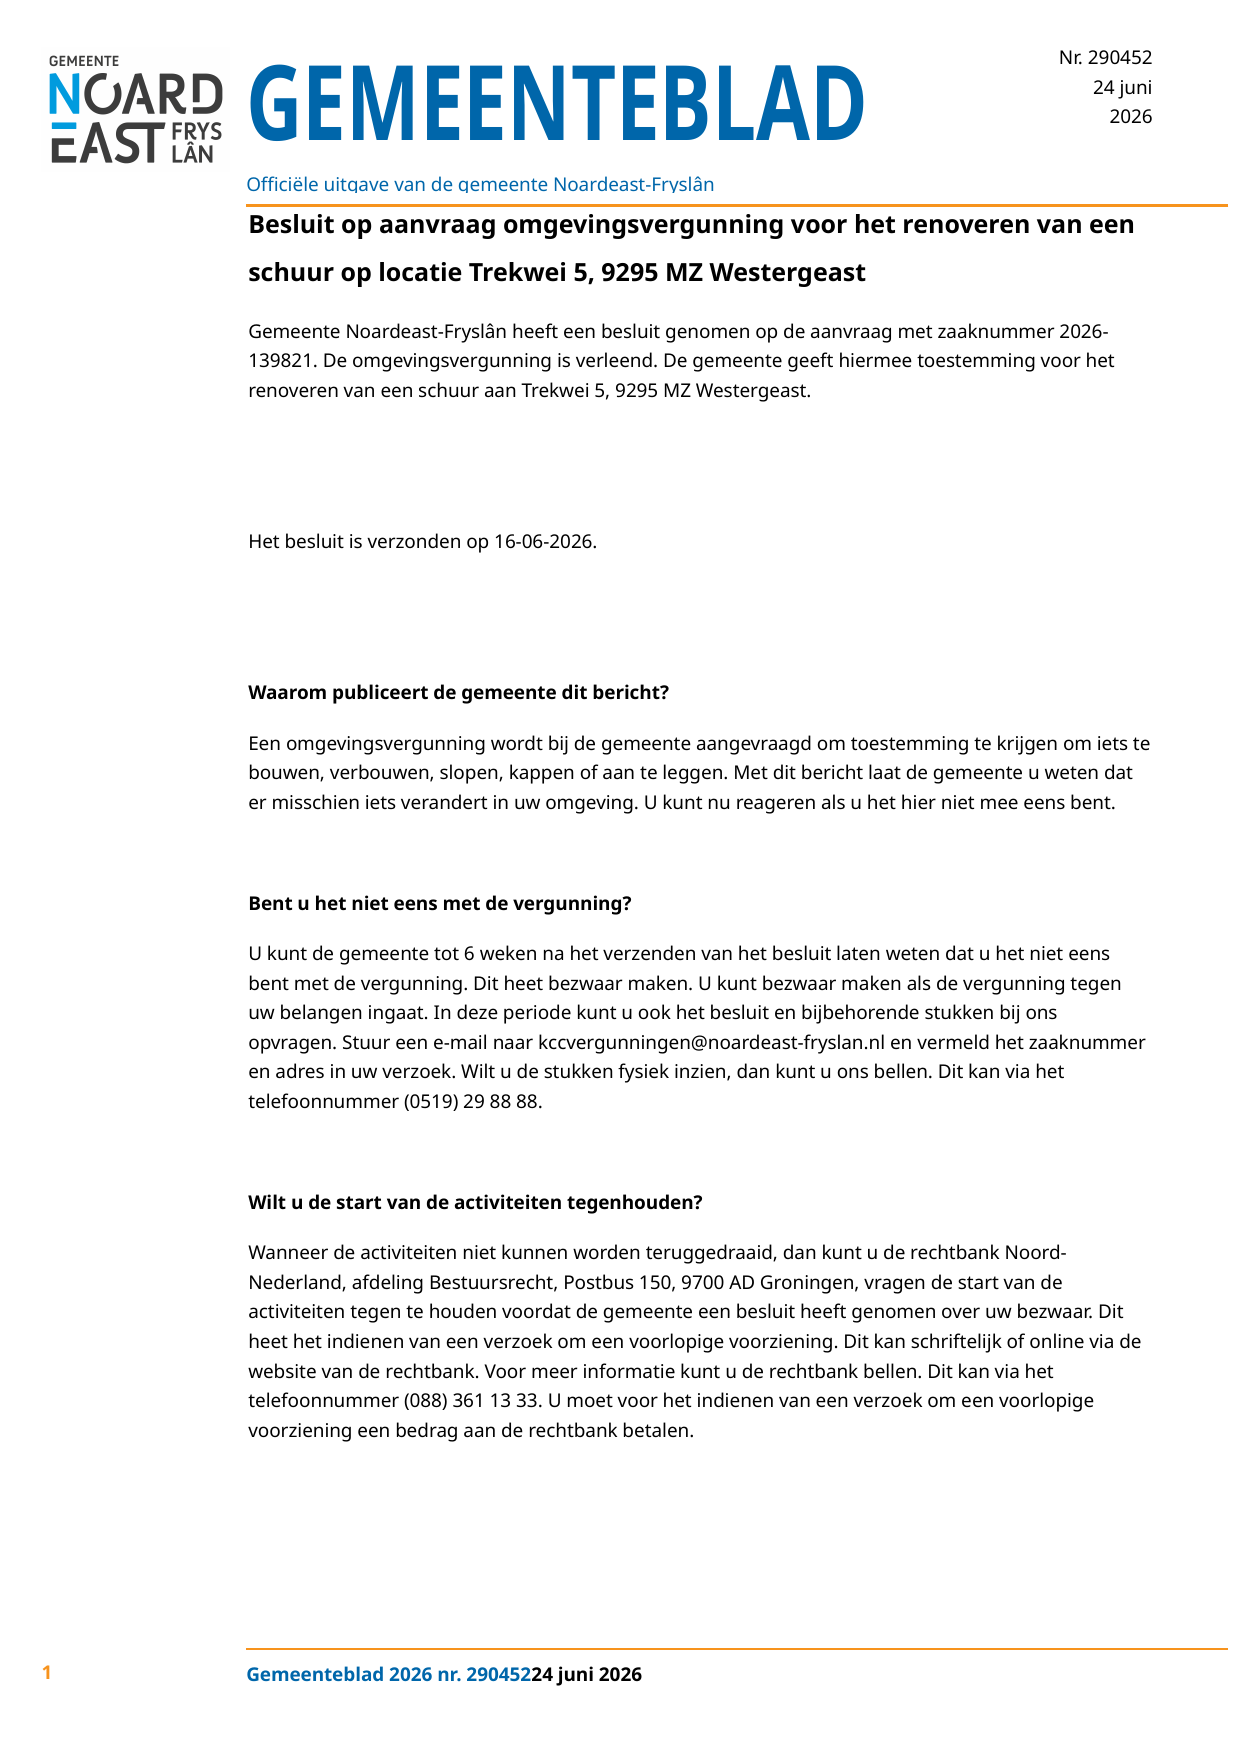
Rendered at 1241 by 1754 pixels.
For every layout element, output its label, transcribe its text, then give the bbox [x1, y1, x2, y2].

text Een omgevingsvergunning wordt bij de gemeente aangevraagd om toestemming te krijgen om iets te bouwen, verbouwen, slopen, kappen of aan te leggen. Met dit bericht laat de gemeente u weten dat er misschien iets verandert in uw omgeving. U kunt nu reageren als u het hier niet mee eens bent. [248, 730, 1152, 815]
text Bent u het niet eens met de vergunning? [248, 890, 1152, 916]
picture [41, 47, 231, 172]
text U kunt de gemeente tot 6 weken na het verzenden van het besluit laten weten dat u het niet eens bent met de vergunning. Dit heet bezwaar maken. U kunt bezwaar maken als de vergunning tegen uw belangen ingaat. In deze periode kunt u ook het besluit en bijbehorende stukken bij ons opvragen. Stuur een e-mail naar kccvergunningen@noardeast-fryslan.nl en vermeld het zaaknummer en adres in uw verzoek. Wilt u de stukken fysiek inzien, dan kunt u ons bellen. Dit kan via het telefoonnummer (0519) 29 88 88. [248, 940, 1152, 1114]
text Wanneer de activiteiten niet kunnen worden teruggedraaid, dan kunt u de rechtbank Noord-Nederland, afdeling Bestuursrecht, Postbus 150, 9700 AD Groningen, vragen de start van de activiteiten tegen te houden voordat de gemeente een besluit heeft genomen over uw bezwaar. Dit heet het indienen van een verzoek om een voorlopige voorziening. Dit kan schriftelijk of online via de website van de rechtbank. Voor meer informatie kunt u de rechtbank bellen. Dit kan via het telefoonnummer (088) 361 13 33. U moet voor het indienen van een verzoek om een voorlopige voorziening een bedrag aan de rechtbank betalen. [248, 1239, 1152, 1443]
text Besluit op aanvraag omgevingsvergunning voor het renoveren van een schuur op locatie Trekwei 5, 9295 MZ Westergeast [248, 207, 1152, 288]
text Het besluit is verzonden op 16-06-2026. [248, 528, 1152, 554]
text Waarom publiceert de gemeente dit bericht? [248, 679, 1152, 705]
text Gemeente Noardeast-Fryslân heeft een besluit genomen op de aanvraag met zaaknummer 2026-139821. De omgevingsvergunning is verleend. De gemeente geeft hiermee toestemming voor het renoveren van een schuur aan Trekwei 5, 9295 MZ Westergeast. [248, 318, 1152, 403]
text Wilt u de start van de activiteiten tegenhouden? [248, 1189, 1152, 1215]
